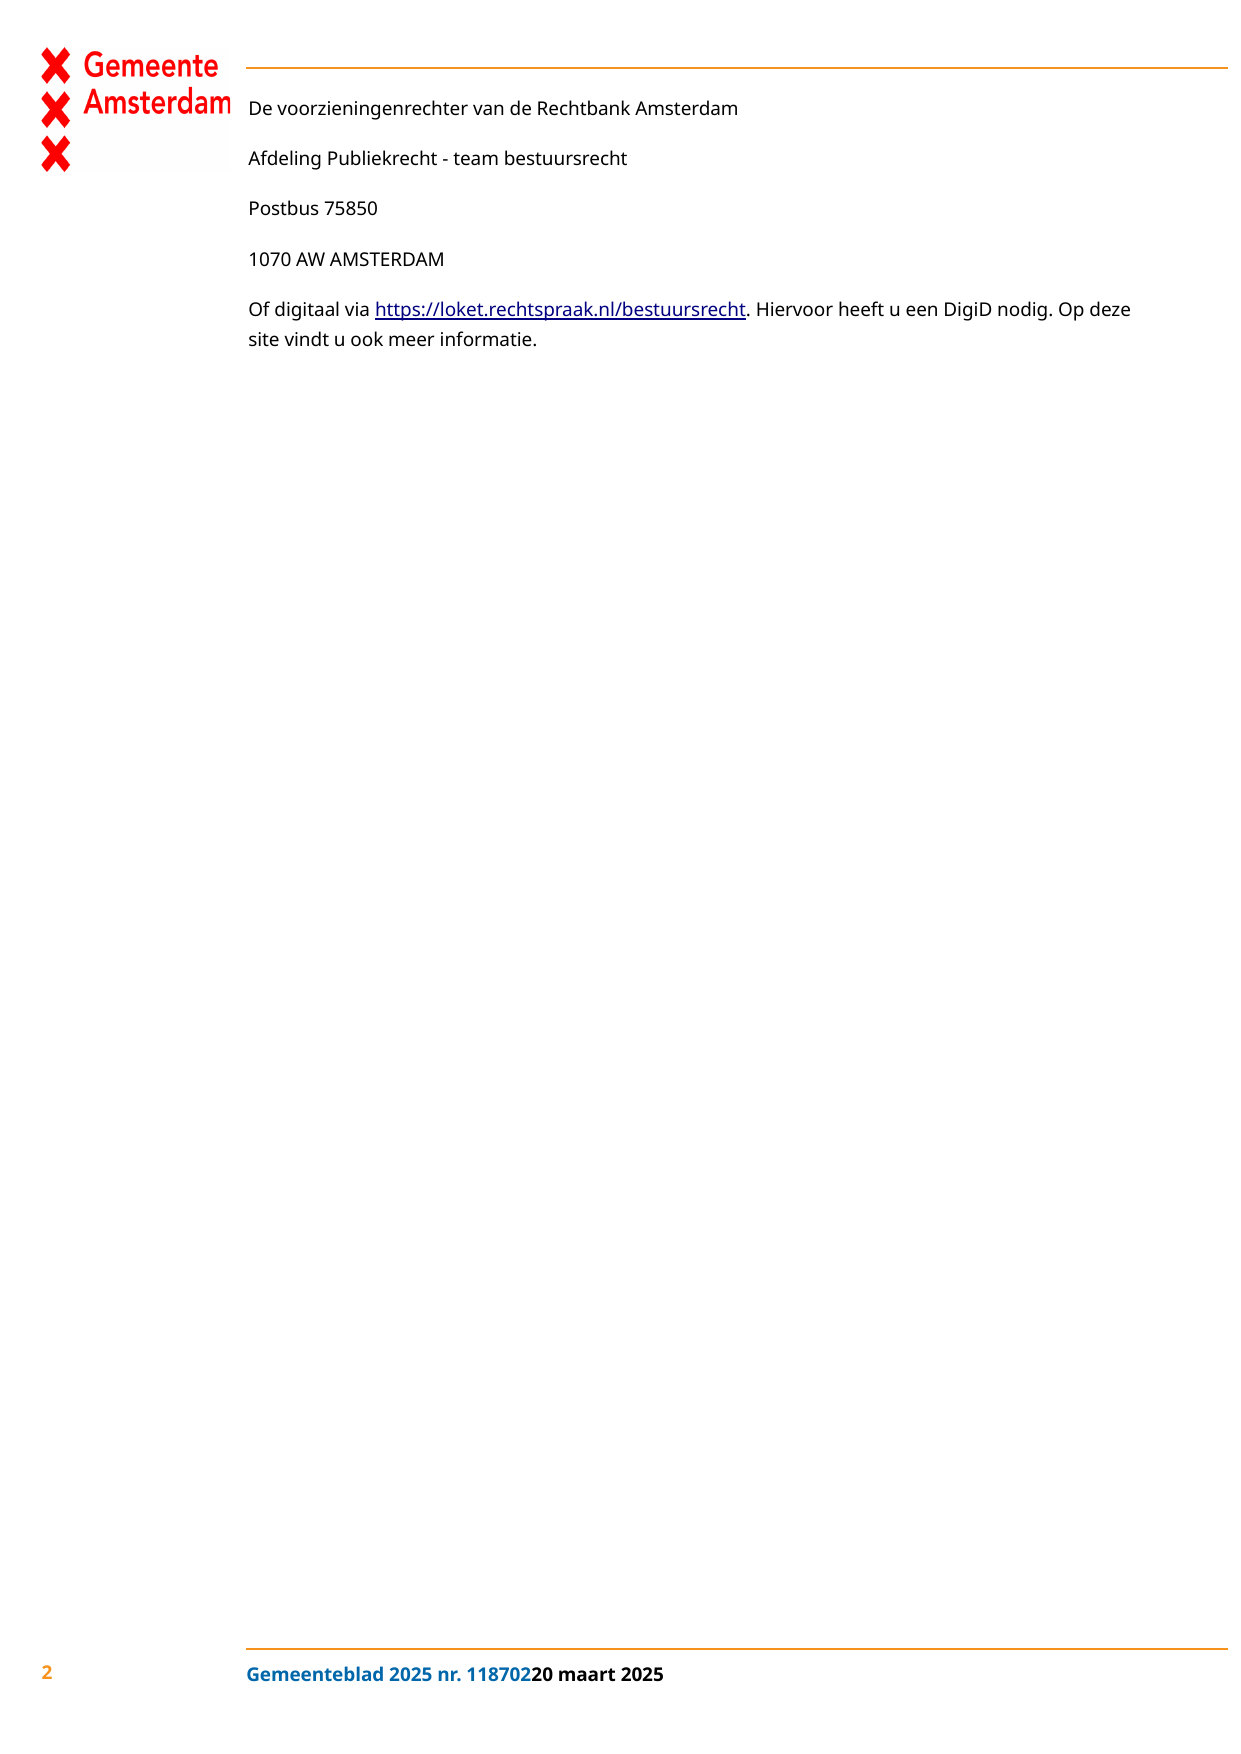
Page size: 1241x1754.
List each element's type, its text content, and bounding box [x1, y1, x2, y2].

text 1070 AW AMSTERDAM [248, 246, 1152, 272]
text De voorzieningenrechter van de Rechtbank Amsterdam [248, 95, 1152, 121]
text Postbus 75850 [248, 196, 1152, 221]
picture [41, 47, 231, 172]
text Afdeling Publiekrecht - team bestuursrecht [248, 145, 1152, 171]
text Of digitaal via https://loket.rechtspraak.nl/bestuursrecht. Hiervoor heeft u een DigiD nodig. Op deze site vindt u ook meer informatie. [248, 296, 1152, 352]
